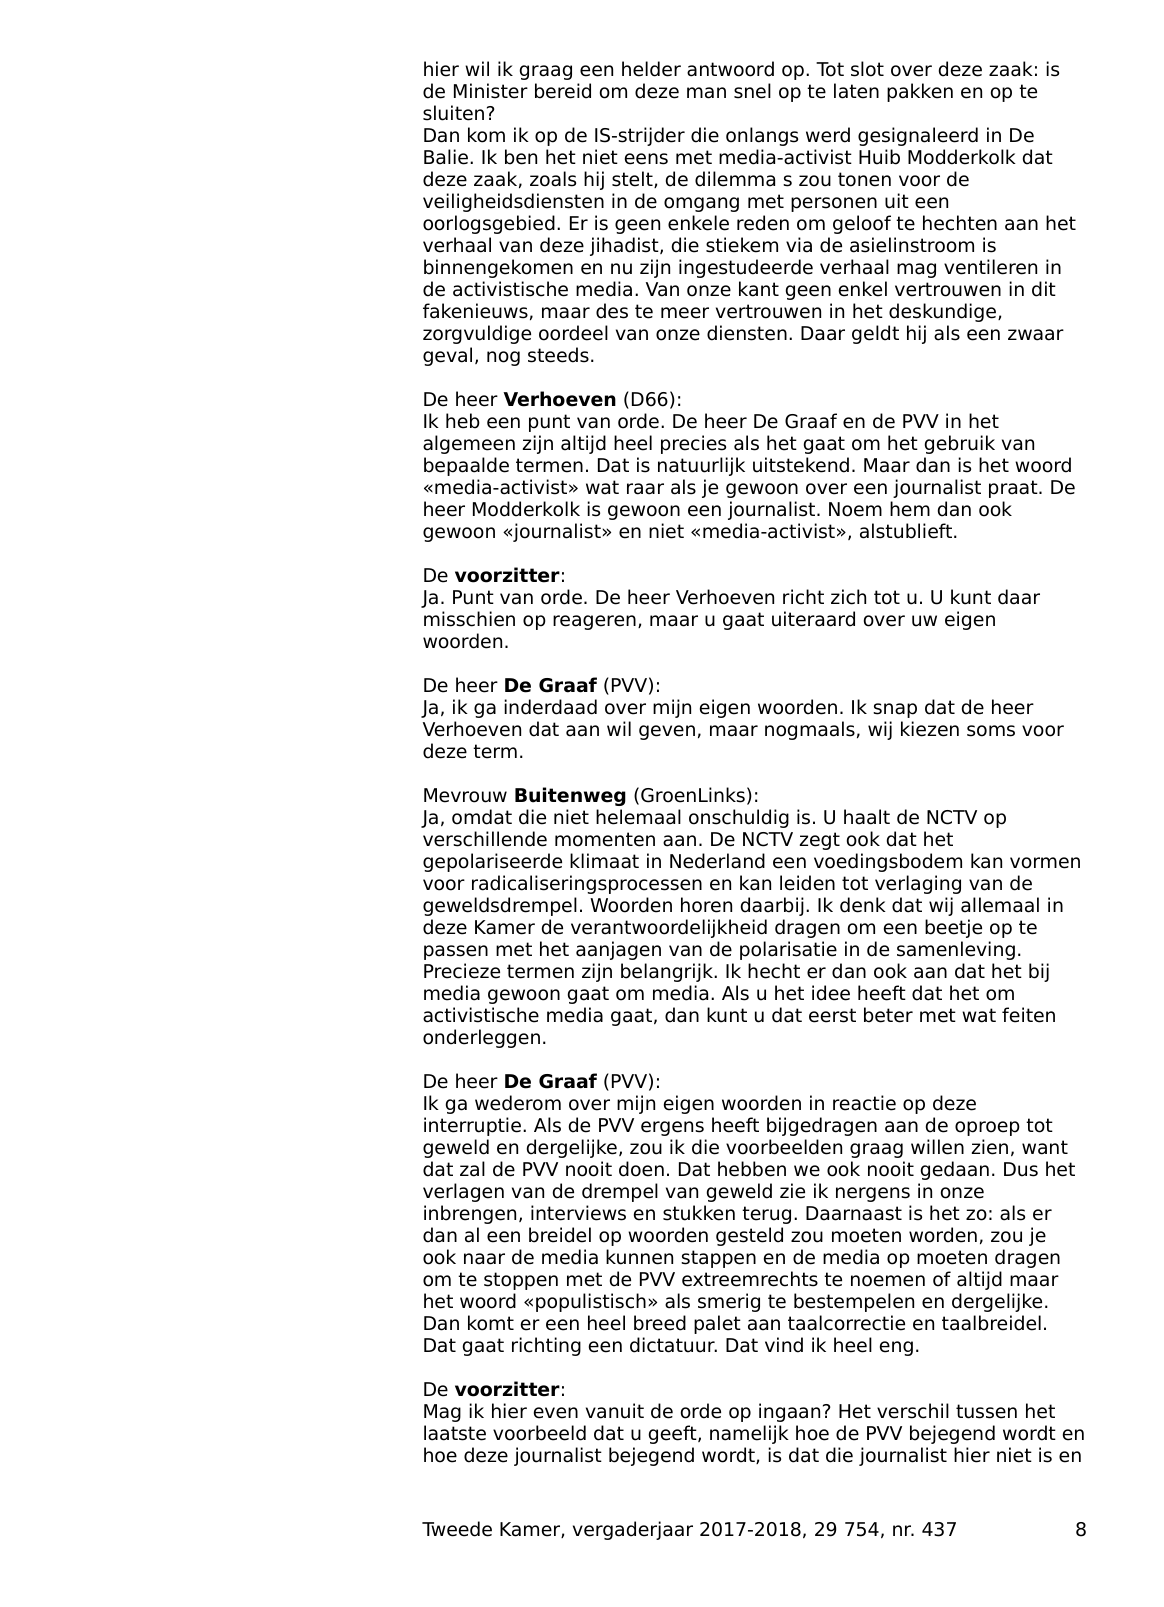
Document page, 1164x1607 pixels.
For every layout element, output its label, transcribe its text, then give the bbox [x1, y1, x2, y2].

text Ja, omdat die niet helemaal onschuldig is. U haalt de NCTV op verschillende momenten aan. De NCTV zegt ook dat het gepolariseerde klimaat in Nederland een voedingsbodem kan vormen voor radicaliseringsprocessen en kan leiden tot verlaging van de geweldsdrempel. Woorden horen daarbij. Ik denk dat wij allemaal in deze Kamer de verantwoordelijkheid dragen om een beetje op te passen met het aanjagen van de polarisatie in de samenleving. Precieze termen zijn belangrijk. Ik hecht er dan ook aan dat het bij media gewoon gaat om media. Als u het idee heeft dat het om activistische media gaat, dan kunt u dat eerst beter met wat feiten onderleggen. [422, 807, 1087, 1049]
text De voorzitter: [422, 1379, 1087, 1401]
text De heer De Graaf (PVV): [422, 1071, 1087, 1093]
text Mag ik hier even vanuit de orde op ingaan? Het verschil tussen het laatste voorbeeld dat u geeft, namelijk hoe de PVV bejegend wordt en hoe deze journalist bejegend wordt, is dat die journalist hier niet is en [422, 1401, 1087, 1467]
text Ja, ik ga inderdaad over mijn eigen woorden. Ik snap dat de heer Verhoeven dat aan wil geven, maar nogmaals, wij kiezen soms voor deze term. [422, 697, 1087, 763]
text De heer De Graaf (PVV): [422, 675, 1087, 697]
text Mevrouw Buitenweg (GroenLinks): [422, 785, 1087, 807]
text Ik ga wederom over mijn eigen woorden in reactie op deze interruptie. Als de PVV ergens heeft bijgedragen aan de oproep tot geweld en dergelijke, zou ik die voorbeelden graag willen zien, want dat zal de PVV nooit doen. Dat hebben we ook nooit gedaan. Dus het verlagen van de drempel van geweld zie ik nergens in onze inbrengen, interviews en stukken terug. Daarnaast is het zo: als er dan al een breidel op woorden gesteld zou moeten worden, zou je ook naar de media kunnen stappen en de media op moeten dragen om te stoppen met de PVV extreemrechts te noemen of altijd maar het woord «populistisch» als smerig te bestempelen en dergelijke. Dan komt er een heel breed palet aan taalcorrectie en taalbreidel. Dat gaat richting een dictatuur. Dat vind ik heel eng. [422, 1093, 1087, 1357]
text Ik heb een punt van orde. De heer De Graaf en de PVV in het algemeen zijn altijd heel precies als het gaat om het gebruik van bepaalde termen. Dat is natuurlijk uitstekend. Maar dan is het woord «media-activist» wat raar als je gewoon over een journalist praat. De heer Modderkolk is gewoon een journalist. Noem hem dan ook gewoon «journalist» en niet «media-activist», alstublieft. [422, 411, 1087, 543]
text De voorzitter: [422, 565, 1087, 587]
text Ja. Punt van orde. De heer Verhoeven richt zich tot u. U kunt daar misschien op reageren, maar u gaat uiteraard over uw eigen woorden. [422, 587, 1087, 653]
text Dan kom ik op de IS-strijder die onlangs werd gesignaleerd in De Balie. Ik ben het niet eens met media-activist Huib Modderkolk dat deze zaak, zoals hij stelt, de dilemma s zou tonen voor de veiligheidsdiensten in de omgang met personen uit een oorlogsgebied. Er is geen enkele reden om geloof te hechten aan het verhaal van deze jihadist, die stiekem via de asielinstroom is binnengekomen en nu zijn ingestudeerde verhaal mag ventileren in de activistische media. Van onze kant geen enkel vertrouwen in dit fakenieuws, maar des te meer vertrouwen in het deskundige, zorgvuldige oordeel van onze diensten. Daar geldt hij als een zwaar geval, nog steeds. [422, 125, 1087, 367]
text De heer Verhoeven (D66): [422, 389, 1087, 411]
text hier wil ik graag een helder antwoord op. Tot slot over deze zaak: is de Minister bereid om deze man snel op te laten pakken en op te sluiten? [422, 59, 1087, 125]
